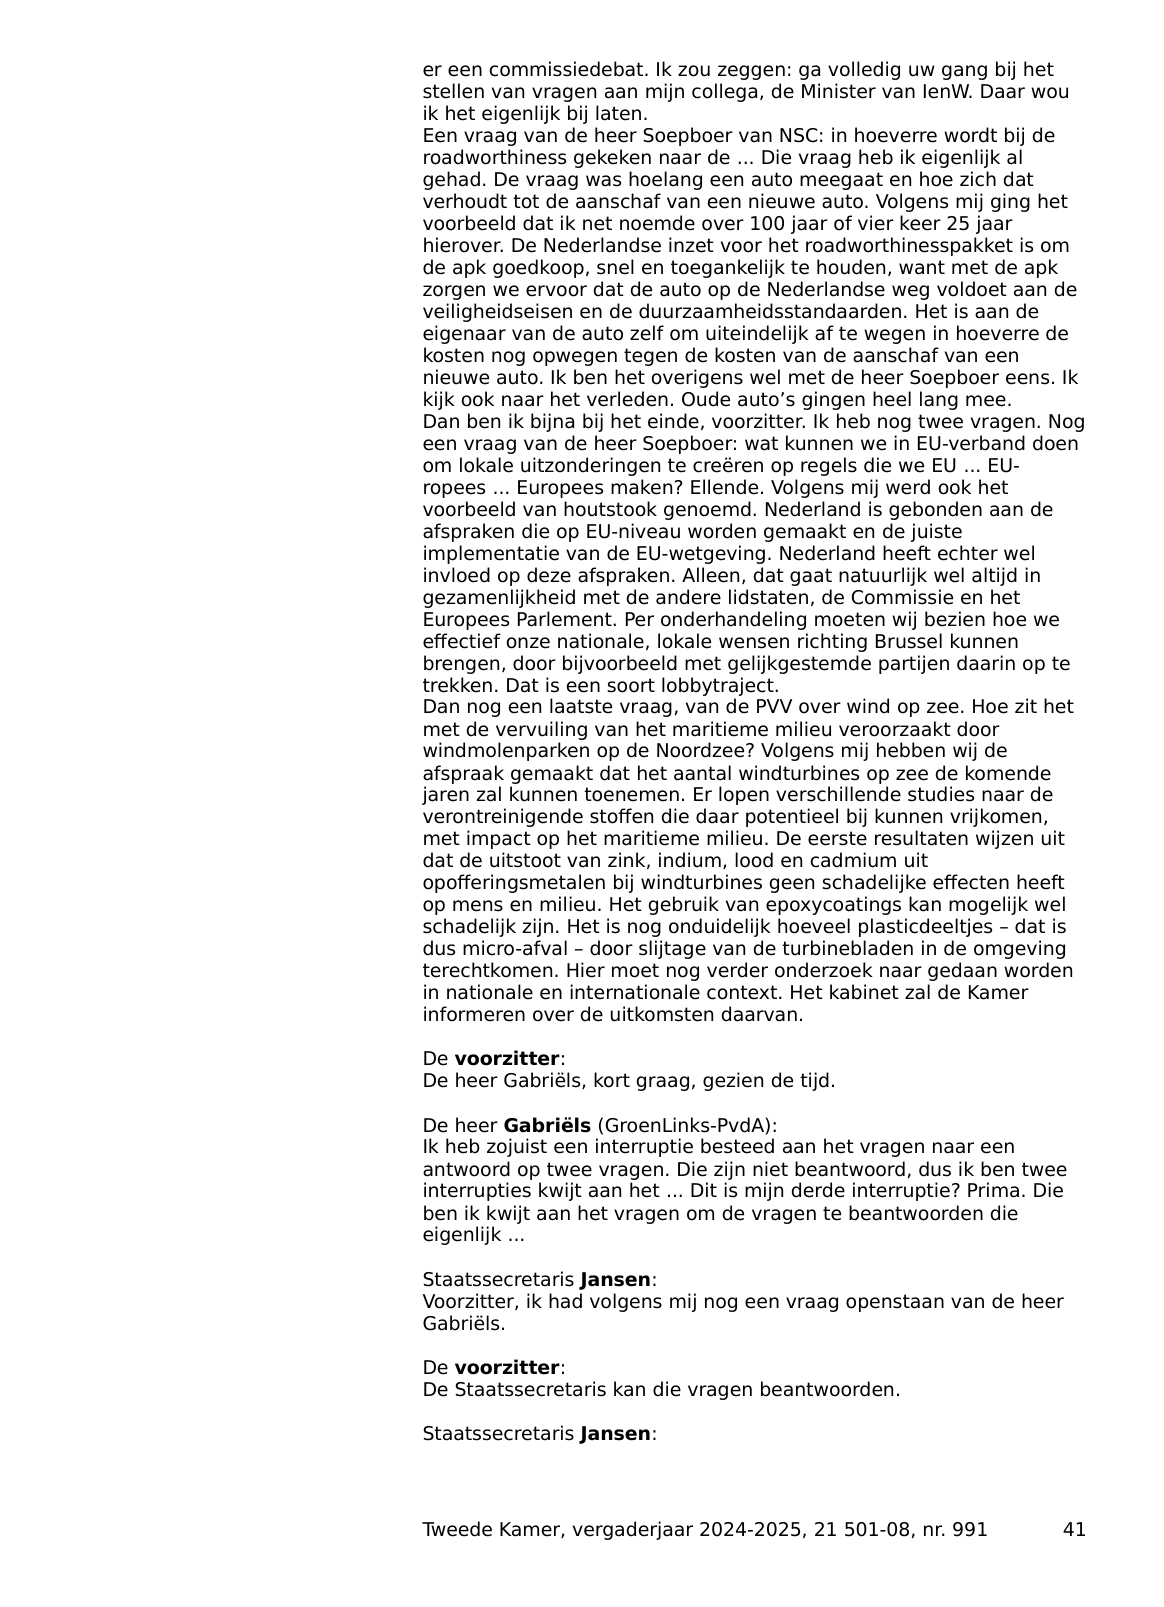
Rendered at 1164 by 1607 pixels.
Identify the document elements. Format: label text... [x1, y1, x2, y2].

text Staatssecretaris Jansen: [422, 1268, 1087, 1291]
text Een vraag van de heer Soepboer van NSC: in hoeverre wordt bij de roadworthiness gekeken naar de ... Die vraag heb ik eigenlijk al gehad. De vraag was hoelang een auto meegaat en hoe zich dat verhoudt tot de aanschaf van een nieuwe auto. Volgens mij ging het voorbeeld dat ik net noemde over 100 jaar of vier keer 25 jaar hierover. De Nederlandse inzet voor het roadworthinesspakket is om de apk goedkoop, snel en toegankelijk te houden, want met de apk zorgen we ervoor dat de auto op de Nederlandse weg voldoet aan de veiligheidseisen en de duurzaamheidsstandaarden. Het is aan de eigenaar van de auto zelf om uiteindelijk af te wegen in hoeverre de kosten nog opwegen tegen de kosten van de aanschaf van een nieuwe auto. Ik ben het overigens wel met de heer Soepboer eens. Ik kijk ook naar het verleden. Oude auto’s gingen heel lang mee. [422, 125, 1087, 411]
text er een commissiedebat. Ik zou zeggen: ga volledig uw gang bij het stellen van vragen aan mijn collega, de Minister van IenW. Daar wou ik het eigenlijk bij laten. [422, 59, 1087, 125]
text De Staatssecretaris kan die vragen beantwoorden. [422, 1379, 1087, 1401]
text Ik heb zojuist een interruptie besteed aan het vragen naar een antwoord op twee vragen. Die zijn niet beantwoord, dus ik ben twee interrupties kwijt aan het ... Dit is mijn derde interruptie? Prima. Die ben ik kwijt aan het vragen om de vragen te beantwoorden die eigenlijk ... [422, 1136, 1087, 1246]
text De heer Gabriëls (GroenLinks-PvdA): [422, 1114, 1087, 1136]
text De voorzitter: [422, 1048, 1087, 1070]
text Voorzitter, ik had volgens mij nog een vraag openstaan van de heer Gabriëls. [422, 1291, 1087, 1334]
text Dan ben ik bijna bij het einde, voorzitter. Ik heb nog twee vragen. Nog een vraag van de heer Soepboer: wat kunnen we in EU-verband doen om lokale uitzonderingen te creëren op regels die we EU ... EU-ropees ... Europees maken? Ellende. Volgens mij werd ook het voorbeeld van houtstook genoemd. Nederland is gebonden aan de afspraken die op EU-niveau worden gemaakt en de juiste implementatie van de EU-wetgeving. Nederland heeft echter wel invloed op deze afspraken. Alleen, dat gaat natuurlijk wel altijd in gezamenlijkheid met de andere lidstaten, de Commissie en het Europees Parlement. Per onderhandeling moeten wij bezien hoe we effectief onze nationale, lokale wensen richting Brussel kunnen brengen, door bijvoorbeeld met gelijkgestemde partijen daarin op te trekken. Dat is een soort lobbytraject. [422, 411, 1087, 696]
text De heer Gabriëls, kort graag, gezien de tijd. [422, 1070, 1087, 1092]
text De voorzitter: [422, 1357, 1087, 1379]
text Staatssecretaris Jansen: [422, 1423, 1087, 1445]
text Dan nog een laatste vraag, van de PVV over wind op zee. Hoe zit het met de vervuiling van het maritieme milieu veroorzaakt door windmolenparken op de Noordzee? Volgens mij hebben wij de afspraak gemaakt dat het aantal windturbines op zee de komende jaren zal kunnen toenemen. Er lopen verschillende studies naar de verontreinigende stoffen die daar potentieel bij kunnen vrijkomen, met impact op het maritieme milieu. De eerste resultaten wijzen uit dat de uitstoot van zink, indium, lood en cadmium uit opofferingsmetalen bij windturbines geen schadelijke effecten heeft op mens en milieu. Het gebruik van epoxycoatings kan mogelijk wel schadelijk zijn. Het is nog onduidelijk hoeveel plasticdeeltjes – dat is dus micro-afval – door slijtage van de turbinebladen in de omgeving terechtkomen. Hier moet nog verder onderzoek naar gedaan worden in nationale en internationale context. Het kabinet zal de Kamer informeren over de uitkomsten daarvan. [422, 696, 1087, 1026]
